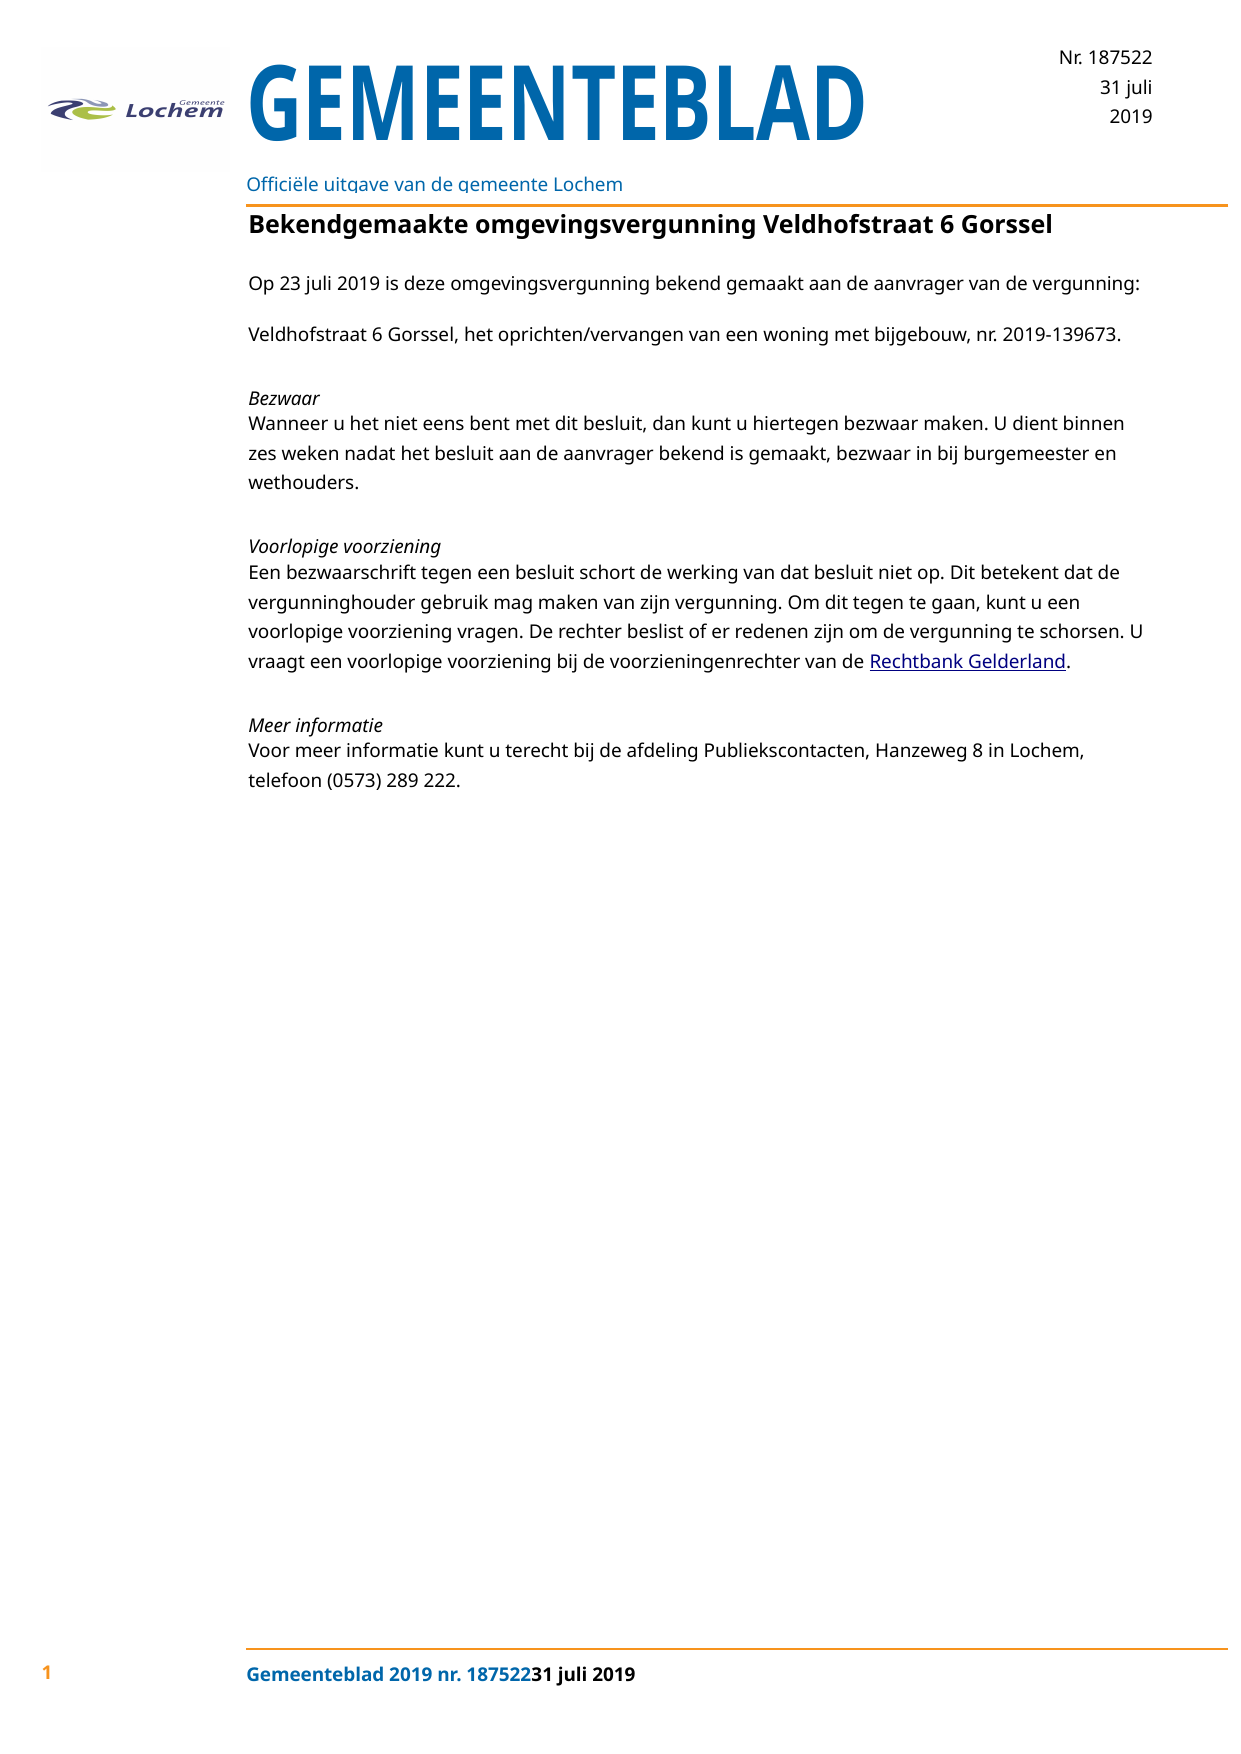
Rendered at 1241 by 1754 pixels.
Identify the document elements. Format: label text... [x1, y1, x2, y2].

text Veldhofstraat 6 Gorssel, het oprichten/vervangen van een woning met bijgebouw, nr. 2019-139673. [248, 321, 1152, 346]
text Voorlopige voorziening [248, 533, 1152, 559]
text Bezwaar [248, 385, 1152, 410]
text Voor meer informatie kunt u terecht bij de afdeling Publiekscontacten, Hanzeweg 8 in Lochem, telefoon (0573) 289 222. [248, 738, 1152, 793]
text Wanneer u het niet eens bent met dit besluit, dan kunt u hiertegen bezwaar maken. U dient binnen zes weken nadat het besluit aan de aanvrager bekend is gemaakt, bezwaar in bij burgemeester en wethouders. [248, 410, 1152, 495]
text Meer informatie [248, 712, 1152, 738]
text Bekendgemaakte omgevingsvergunning Veldhofstraat 6 Gorssel [248, 207, 1152, 241]
text Een bezwaarschrift tegen een besluit schort de werking van dat besluit niet op. Dit betekent dat de vergunninghouder gebruik mag maken van zijn vergunning. Om dit tegen te gaan, kunt u een voorlopige voorziening vragen. De rechter beslist of er redenen zijn om de vergunning te schorsen. U vraagt een voorlopige voorziening bij de voorzieningenrechter van de Rechtbank Gelderland. [248, 559, 1152, 674]
picture [41, 47, 231, 172]
text Op 23 juli 2019 is deze omgevingsvergunning bekend gemaakt aan de aanvrager van de vergunning: [248, 270, 1152, 296]
